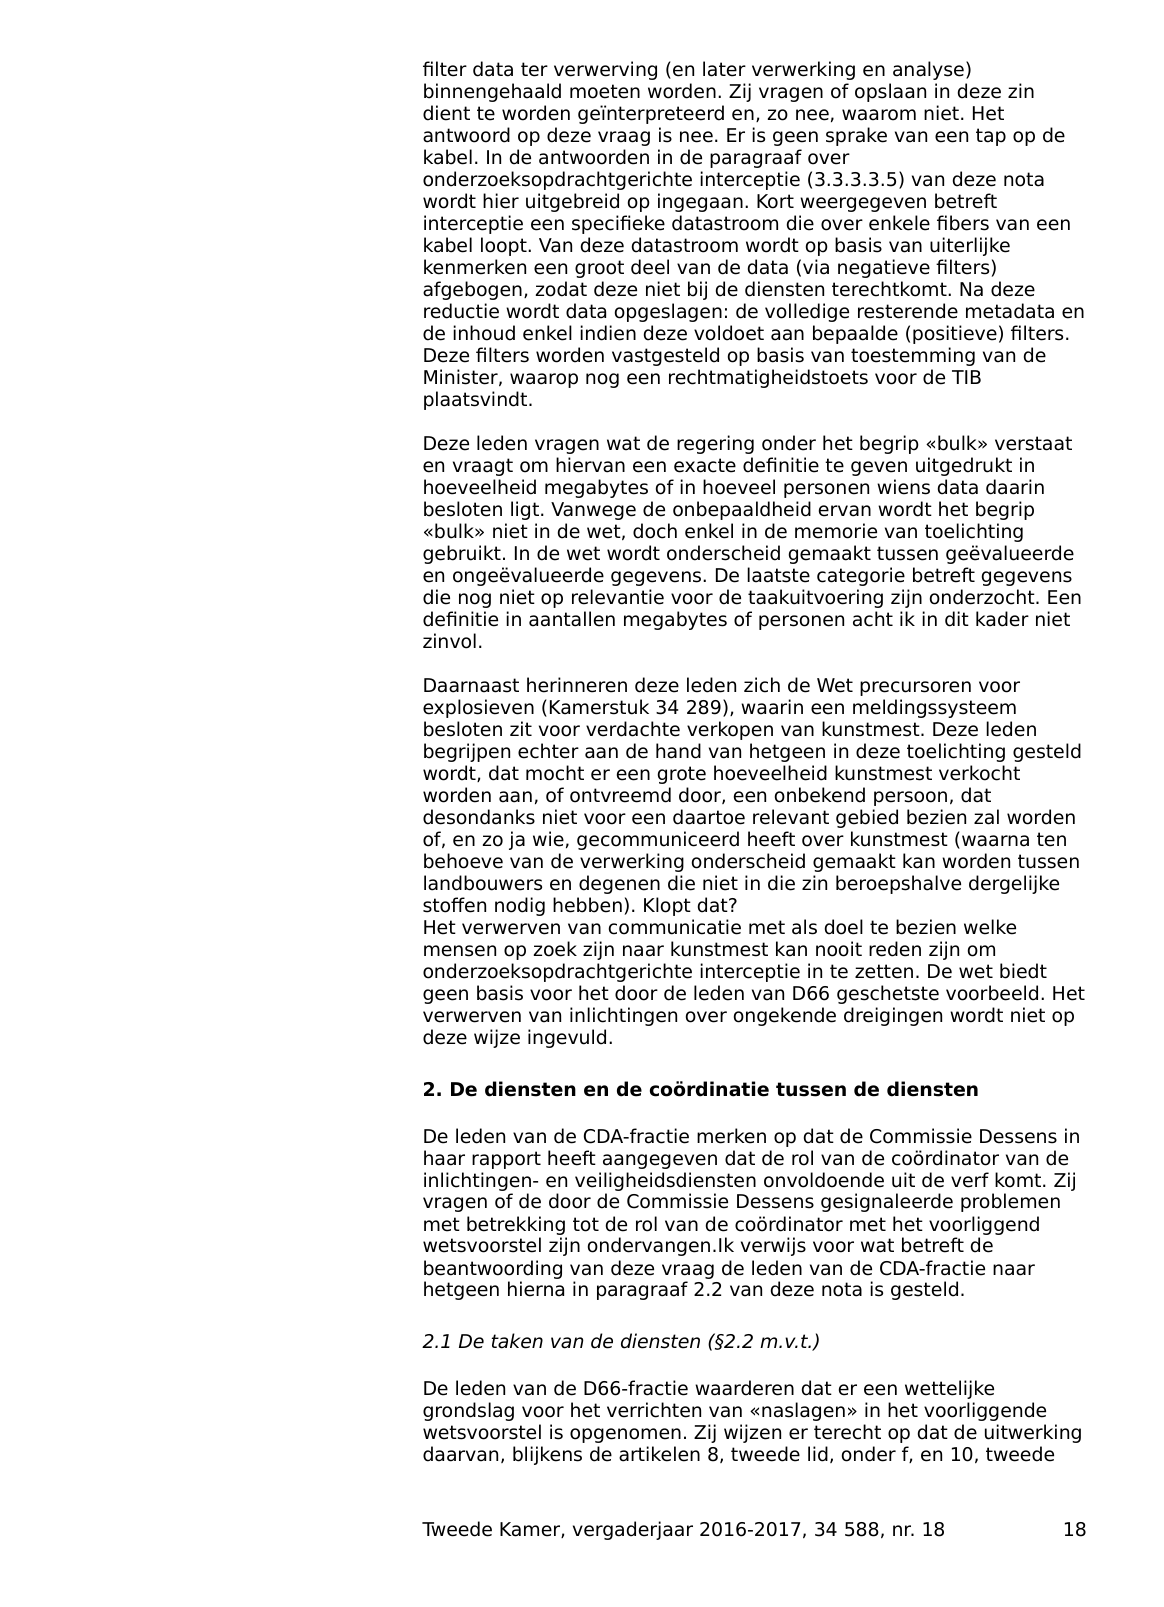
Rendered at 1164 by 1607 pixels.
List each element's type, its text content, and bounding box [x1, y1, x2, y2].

text filter data ter verwerving (en later verwerking en analyse) binnengehaald moeten worden. Zij vragen of opslaan in deze zin dient te worden geïnterpreteerd en, zo nee, waarom niet. Het antwoord op deze vraag is nee. Er is geen sprake van een tap op de kabel. In de antwoorden in de paragraaf over onderzoeksopdrachtgerichte interceptie (3.3.3.3.5) van deze nota wordt hier uitgebreid op ingegaan. Kort weergegeven betreft interceptie een specifieke datastroom die over enkele fibers van een kabel loopt. Van deze datastroom wordt op basis van uiterlijke kenmerken een groot deel van de data (via negatieve filters) afgebogen, zodat deze niet bij de diensten terechtkomt. Na deze reductie wordt data opgeslagen: de volledige resterende metadata en de inhoud enkel indien deze voldoet aan bepaalde (positieve) filters. Deze filters worden vastgesteld op basis van toestemming van de Minister, waarop nog een rechtmatigheidstoets voor de TIB plaatsvindt. [422, 59, 1087, 411]
subtitle 2.1 De taken van de diensten (§2.2 m.v.t.) [422, 1331, 1087, 1353]
text De leden van de CDA-fractie merken op dat de Commissie Dessens in haar rapport heeft aangegeven dat de rol van de coördinator van de inlichtingen- en veiligheidsdiensten onvoldoende uit de verf komt. Zij vragen of de door de Commissie Dessens gesignaleerde problemen met betrekking tot de rol van de coördinator met het voorliggend wetsvoorstel zijn ondervangen.Ik verwijs voor wat betreft de beantwoording van deze vraag de leden van de CDA-fractie naar hetgeen hierna in paragraaf 2.2 van deze nota is gesteld. [422, 1126, 1087, 1301]
subtitle 2. De diensten en de coördinatie tussen de diensten [422, 1078, 1087, 1101]
text Het verwerven van communicatie met als doel te bezien welke mensen op zoek zijn naar kunstmest kan nooit reden zijn om onderzoeksopdrachtgerichte interceptie in te zetten. De wet biedt geen basis voor het door de leden van D66 geschetste voorbeeld. Het verwerven van inlichtingen over ongekende dreigingen wordt niet op deze wijze ingevuld. [422, 917, 1087, 1048]
text De leden van de D66-fractie waarderen dat er een wettelijke grondslag voor het verrichten van «naslagen» in het voorliggende wetsvoorstel is opgenomen. Zij wijzen er terecht op dat de uitwerking daarvan, blijkens de artikelen 8, tweede lid, onder f, en 10, tweede [422, 1378, 1087, 1466]
text Daarnaast herinneren deze leden zich de Wet precursoren voor explosieven (Kamerstuk 34 289), waarin een meldingssysteem besloten zit voor verdachte verkopen van kunstmest. Deze leden begrijpen echter aan de hand van hetgeen in deze toelichting gesteld wordt, dat mocht er een grote hoeveelheid kunstmest verkocht worden aan, of ontvreemd door, een onbekend persoon, dat desondanks niet voor een daartoe relevant gebied bezien zal worden of, en zo ja wie, gecommuniceerd heeft over kunstmest (waarna ten behoeve van de verwerking onderscheid gemaakt kan worden tussen landbouwers en degenen die niet in die zin beroepshalve dergelijke stoffen nodig hebben). Klopt dat? [422, 675, 1087, 917]
text Deze leden vragen wat de regering onder het begrip «bulk» verstaat en vraagt om hiervan een exacte definitie te geven uitgedrukt in hoeveelheid megabytes of in hoeveel personen wiens data daarin besloten ligt. Vanwege de onbepaaldheid ervan wordt het begrip «bulk» niet in de wet, doch enkel in de memorie van toelichting gebruikt. In de wet wordt onderscheid gemaakt tussen geëvalueerde en ongeëvalueerde gegevens. De laatste categorie betreft gegevens die nog niet op relevantie voor de taakuitvoering zijn onderzocht. Een definitie in aantallen megabytes of personen acht ik in dit kader niet zinvol. [422, 433, 1087, 653]
